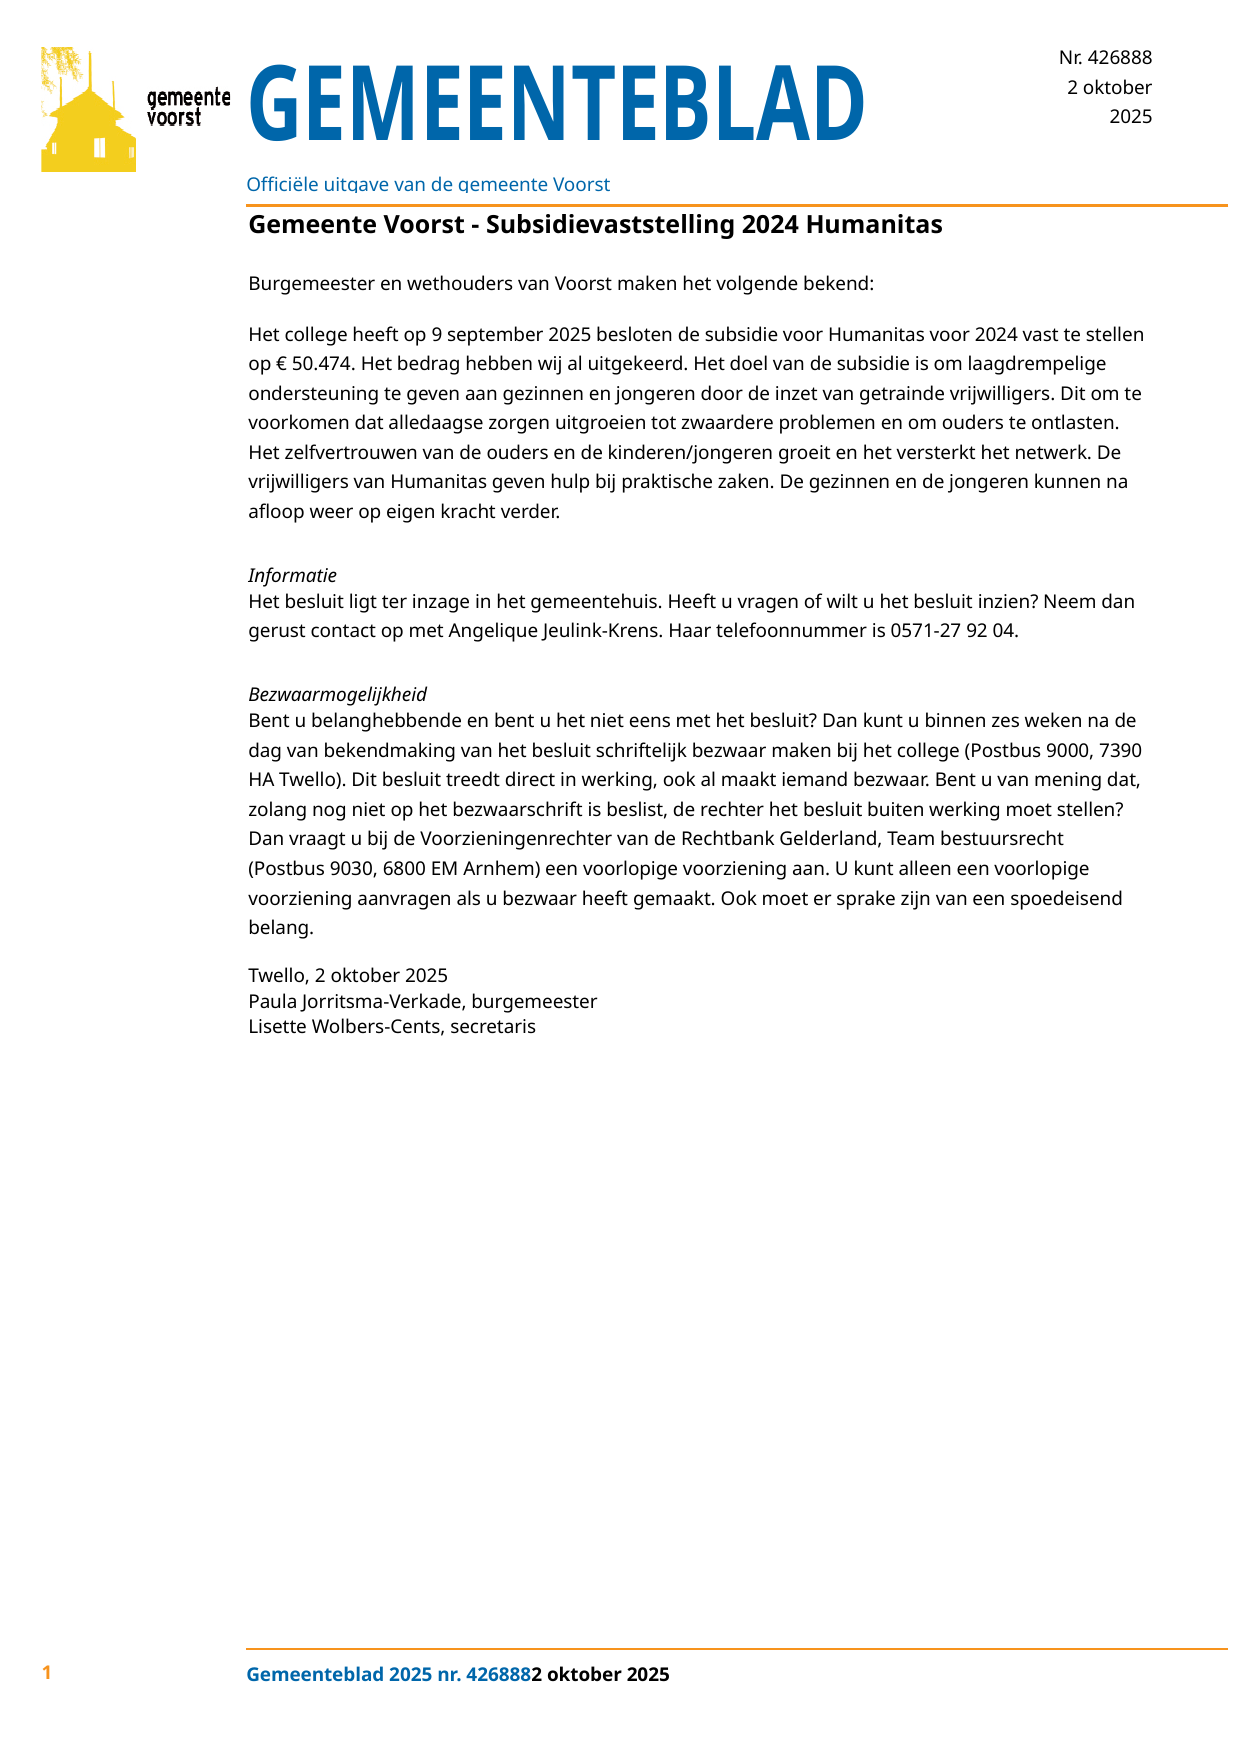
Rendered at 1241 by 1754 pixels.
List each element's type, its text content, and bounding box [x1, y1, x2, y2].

text Bezwaarmogelijkheid [248, 681, 1152, 707]
text Burgemeester en wethouders van Voorst maken het volgende bekend: [248, 270, 1152, 296]
text Twello, 2 oktober 2025 [248, 962, 1152, 988]
text Paula Jorritsma-Verkade, burgemeester [248, 988, 1152, 1013]
text Bent u belanghebbende en bent u het niet eens met het besluit? Dan kunt u binnen zes weken na de dag van bekendmaking van het besluit schriftelijk bezwaar maken bij het college (Postbus 9000, 7390 HA Twello). Dit besluit treedt direct in werking, ook al maakt iemand bezwaar. Bent u van mening dat, zolang nog niet op het bezwaarschrift is beslist, de rechter het besluit buiten werking moet stellen? Dan vraagt u bij de Voorzieningenrechter van de Rechtbank Gelderland, Team bestuursrecht (Postbus 9030, 6800 EM Arnhem) een voorlopige voorziening aan. U kunt alleen een voorlopige voorziening aanvragen als u bezwaar heeft gemaakt. Ook moet er sprake zijn van een spoedeisend belang. [248, 707, 1152, 940]
text Gemeente Voorst - Subsidievaststelling 2024 Humanitas [248, 207, 1152, 241]
text Het college heeft op 9 september 2025 besloten de subsidie voor Humanitas voor 2024 vast te stellen op € 50.474. Het bedrag hebben wij al uitgekeerd. Het doel van de subsidie is om laagdrempelige ondersteuning te geven aan gezinnen en jongeren door de inzet van getrainde vrijwilligers. Dit om te voorkomen dat alledaagse zorgen uitgroeien tot zwaardere problemen en om ouders te ontlasten. Het zelfvertrouwen van de ouders en de kinderen/jongeren groeit en het versterkt het netwerk. De vrijwilligers van Humanitas geven hulp bij praktische zaken. De gezinnen en de jongeren kunnen na afloop weer op eigen kracht verder. [248, 321, 1152, 524]
picture [41, 47, 231, 172]
text Het besluit ligt ter inzage in het gemeentehuis. Heeft u vragen of wilt u het besluit inzien? Neem dan gerust contact op met Angelique Jeulink-Krens. Haar telefoonnummer is 0571-27 92 04. [248, 588, 1152, 643]
text Informatie [248, 562, 1152, 588]
text Lisette Wolbers-Cents, secretaris [248, 1013, 1152, 1039]
